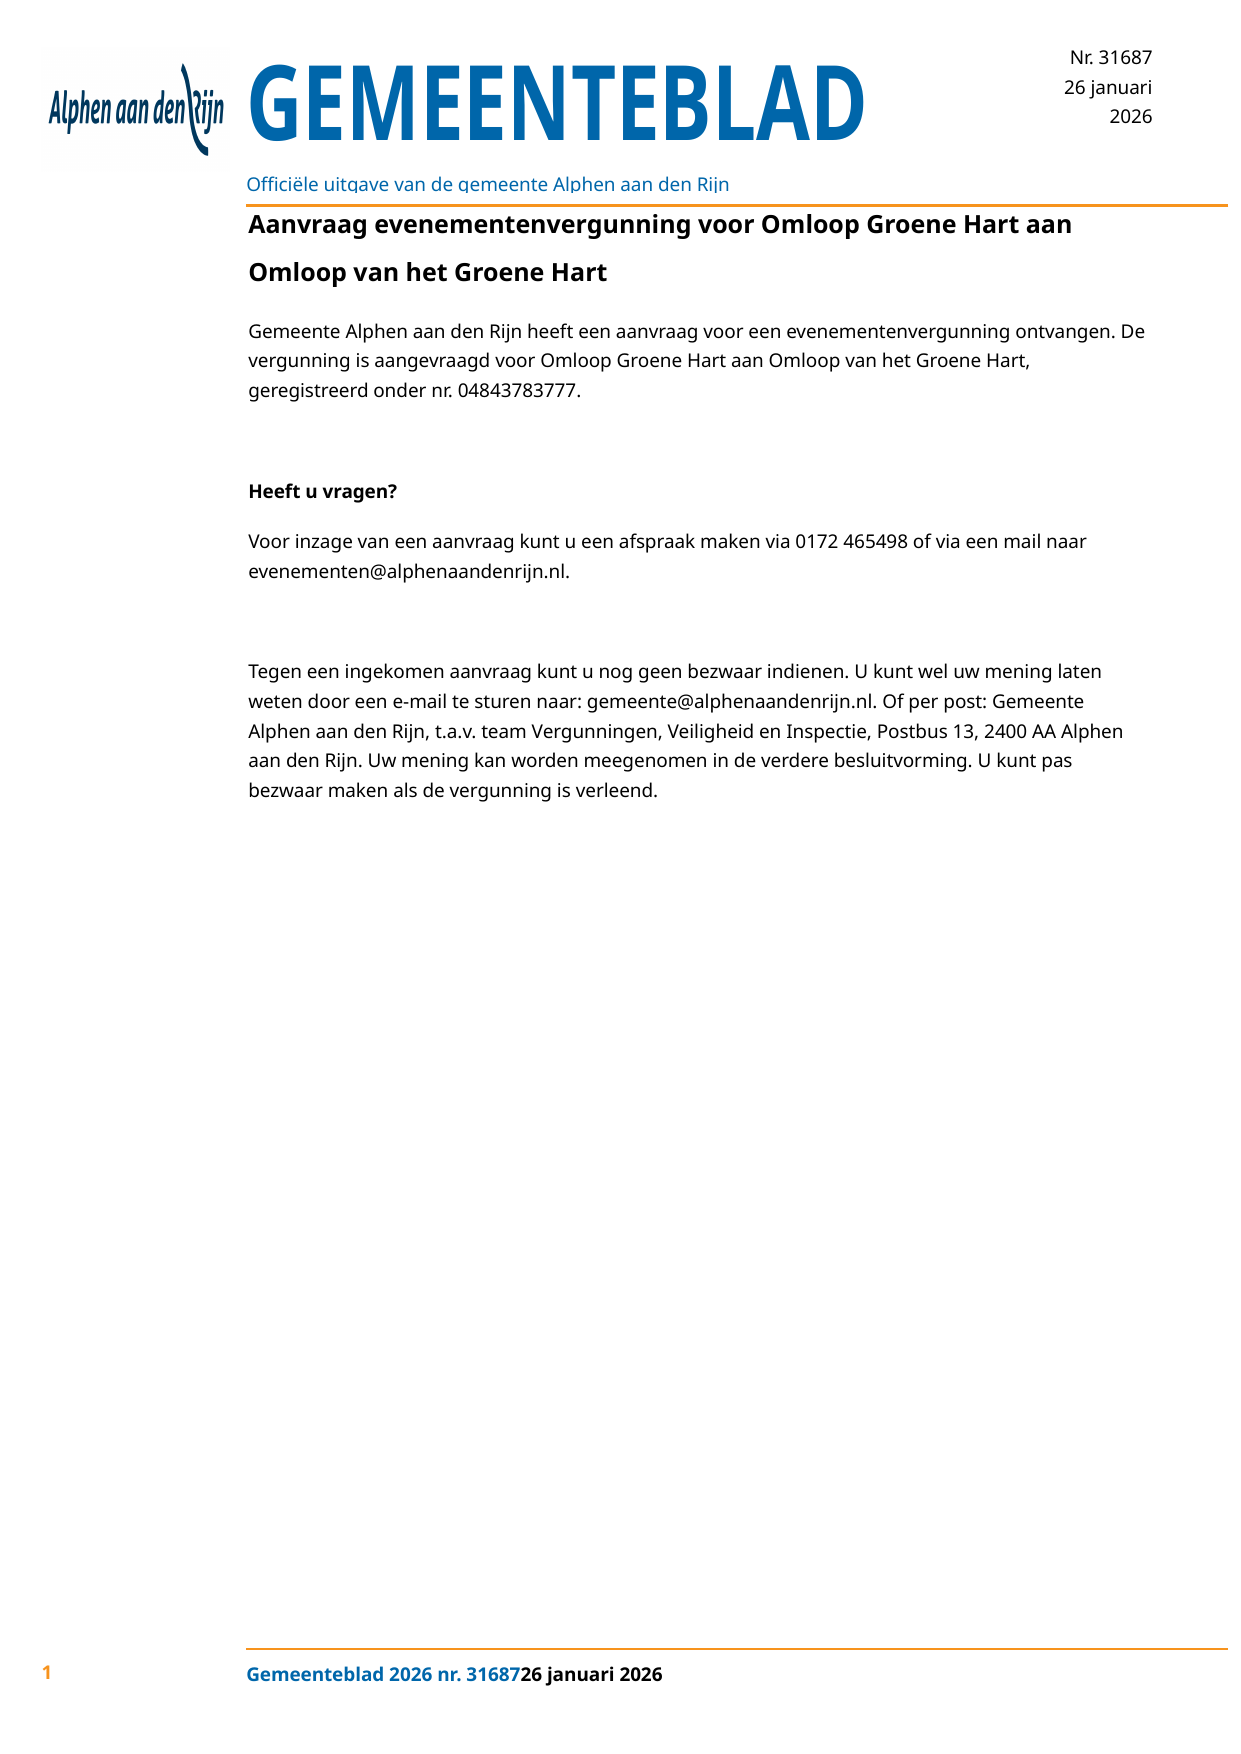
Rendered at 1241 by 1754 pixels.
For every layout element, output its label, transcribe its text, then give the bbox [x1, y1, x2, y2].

picture [41, 47, 231, 172]
text Tegen een ingekomen aanvraag kunt u nog geen bezwaar indienen. U kunt wel uw mening laten weten door een e-mail te sturen naar: gemeente@alphenaandenrijn.nl. Of per post: Gemeente Alphen aan den Rijn, t.a.v. team Vergunningen, Veiligheid en Inspectie, Postbus 13, 2400 AA Alphen aan den Rijn. Uw mening kan worden meegenomen in de verdere besluitvorming. U kunt pas bezwaar maken als de vergunning is verleend. [248, 659, 1152, 803]
text Heeft u vragen? [248, 478, 1152, 504]
text Voor inzage van een aanvraag kunt u een afspraak maken via 0172 465498 of via een mail naar evenementen@alphenaandenrijn.nl. [248, 528, 1152, 584]
text Gemeente Alphen aan den Rijn heeft een aanvraag voor een evenementenvergunning ontvangen. De vergunning is aangevraagd voor Omloop Groene Hart aan Omloop van het Groene Hart, geregistreerd onder nr. 04843783777. [248, 318, 1152, 403]
text Aanvraag evenementenvergunning voor Omloop Groene Hart aan Omloop van het Groene Hart [248, 207, 1152, 288]
